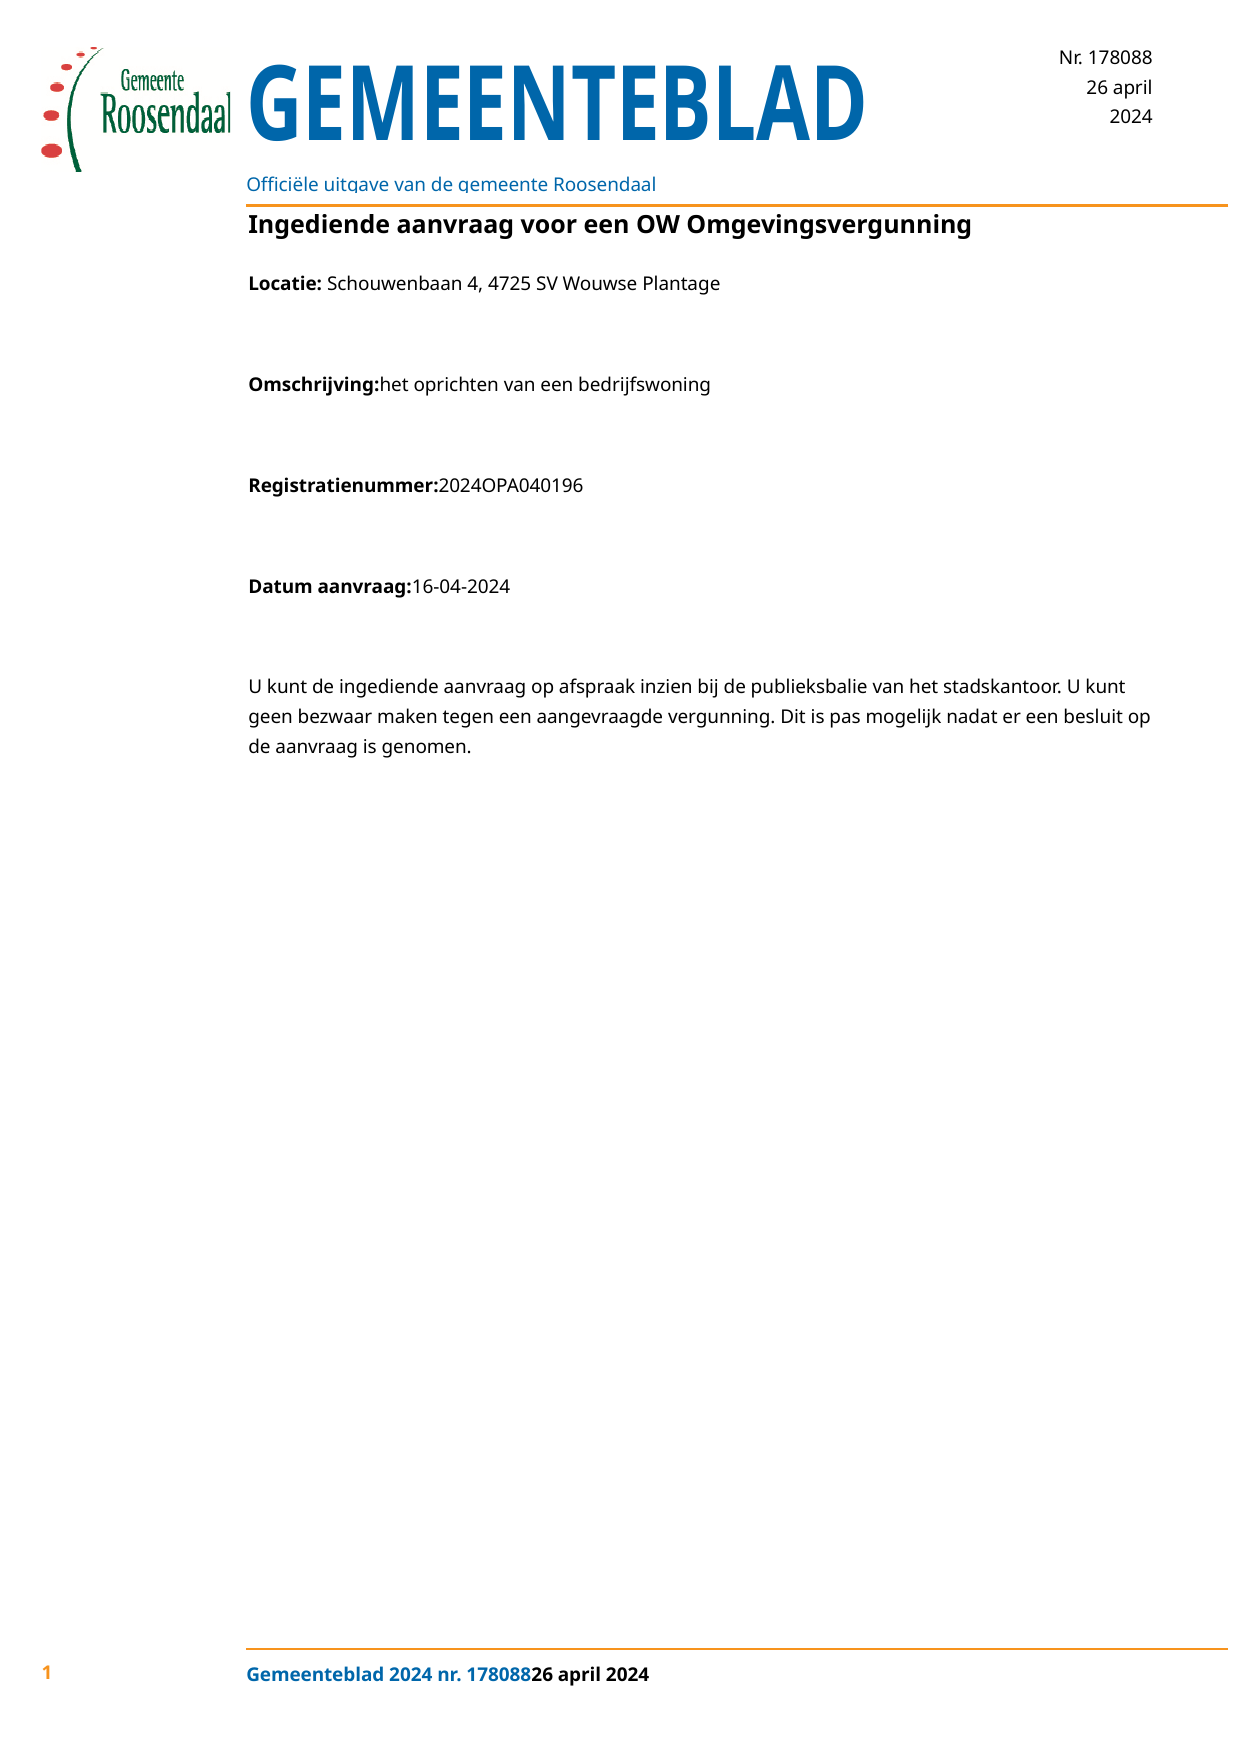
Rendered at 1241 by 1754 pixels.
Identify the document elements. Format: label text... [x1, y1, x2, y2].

text Registratienummer:2024OPA040196 [248, 472, 1152, 498]
text Omschrijving:het oprichten van een bedrijfswoning [248, 371, 1152, 397]
text Datum aanvraag:16-04-2024 [248, 573, 1152, 598]
text U kunt de ingediende aanvraag op afspraak inzien bij de publieksbalie van het stadskantoor. U kunt geen bezwaar maken tegen een aangevraagde vergunning. Dit is pas mogelijk nadat er een besluit op de aanvraag is genomen. [248, 674, 1152, 758]
text Locatie: Schouwenbaan 4, 4725 SV Wouwse Plantage [248, 270, 1152, 296]
text Ingediende aanvraag voor een OW Omgevingsvergunning [248, 207, 1152, 241]
picture [41, 47, 231, 172]
